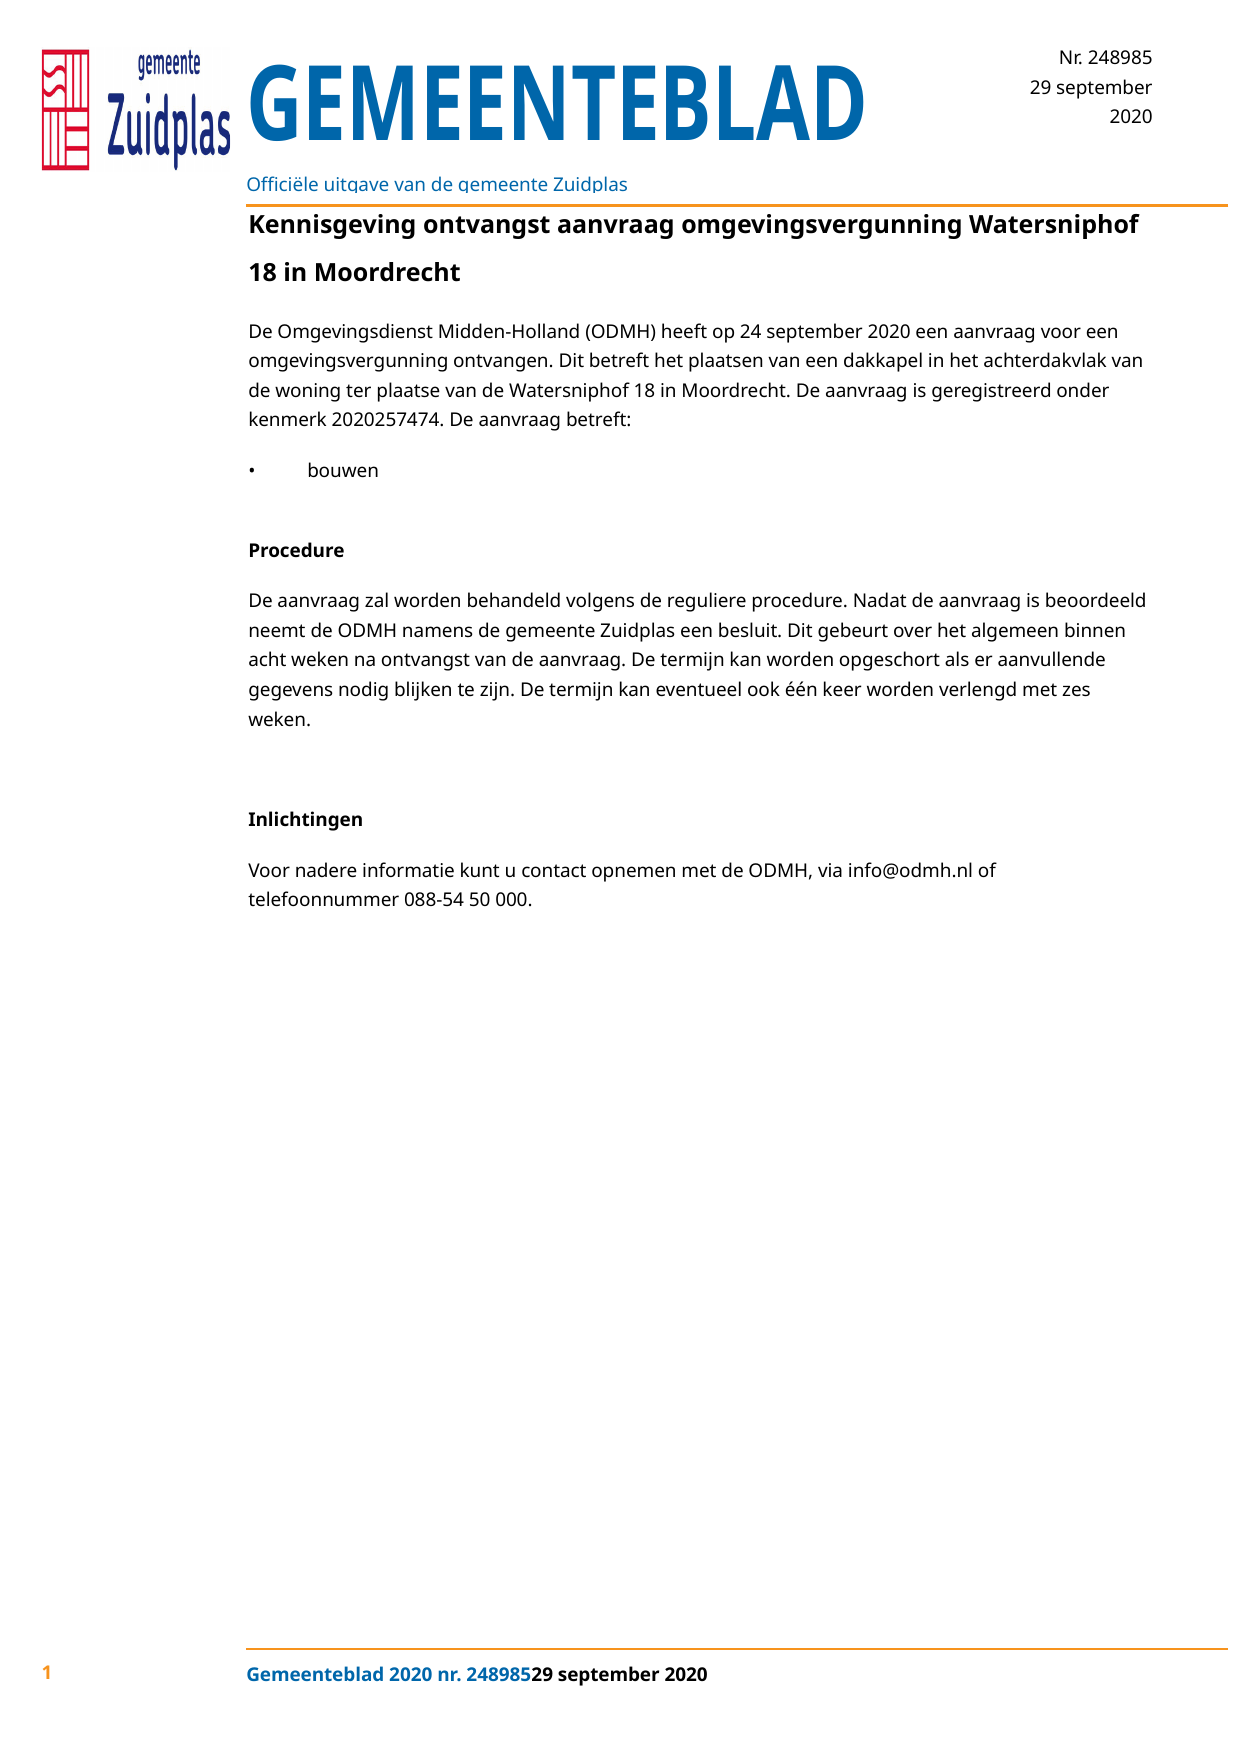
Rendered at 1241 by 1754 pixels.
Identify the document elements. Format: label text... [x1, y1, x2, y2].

picture [41, 47, 231, 172]
text Kennisgeving ontvangst aanvraag omgevingsvergunning Watersniphof 18 in Moordrecht [248, 207, 1152, 288]
text De Omgevingsdienst Midden-Holland (ODMH) heeft op 24 september 2020 een aanvraag voor een omgevingsvergunning ontvangen. Dit betreft het plaatsen van een dakkapel in het achterdakvlak van de woning ter plaatse van de Watersniphof 18 in Moordrecht. De aanvraag is geregistreerd onder kenmerk 2020257474. De aanvraag betreft: [248, 318, 1152, 432]
text Inlichtingen [248, 807, 1152, 832]
list bouwen [248, 457, 1152, 483]
text Voor nadere informatie kunt u contact opnemen met de ODMH, via info@odmh.nl of telefoonnummer 088-54 50 000. [248, 857, 1152, 912]
text Procedure [248, 537, 1152, 563]
text De aanvraag zal worden behandeld volgens de reguliere procedure. Nadat de aanvraag is beoordeeld neemt de ODMH namens de gemeente Zuidplas een besluit. Dit gebeurt over het algemeen binnen acht weken na ontvangst van de aanvraag. De termijn kan worden opgeschort als er aanvullende gegevens nodig blijken te zijn. De termijn kan eventueel ook één keer worden verlengd met zes weken. [248, 587, 1152, 732]
